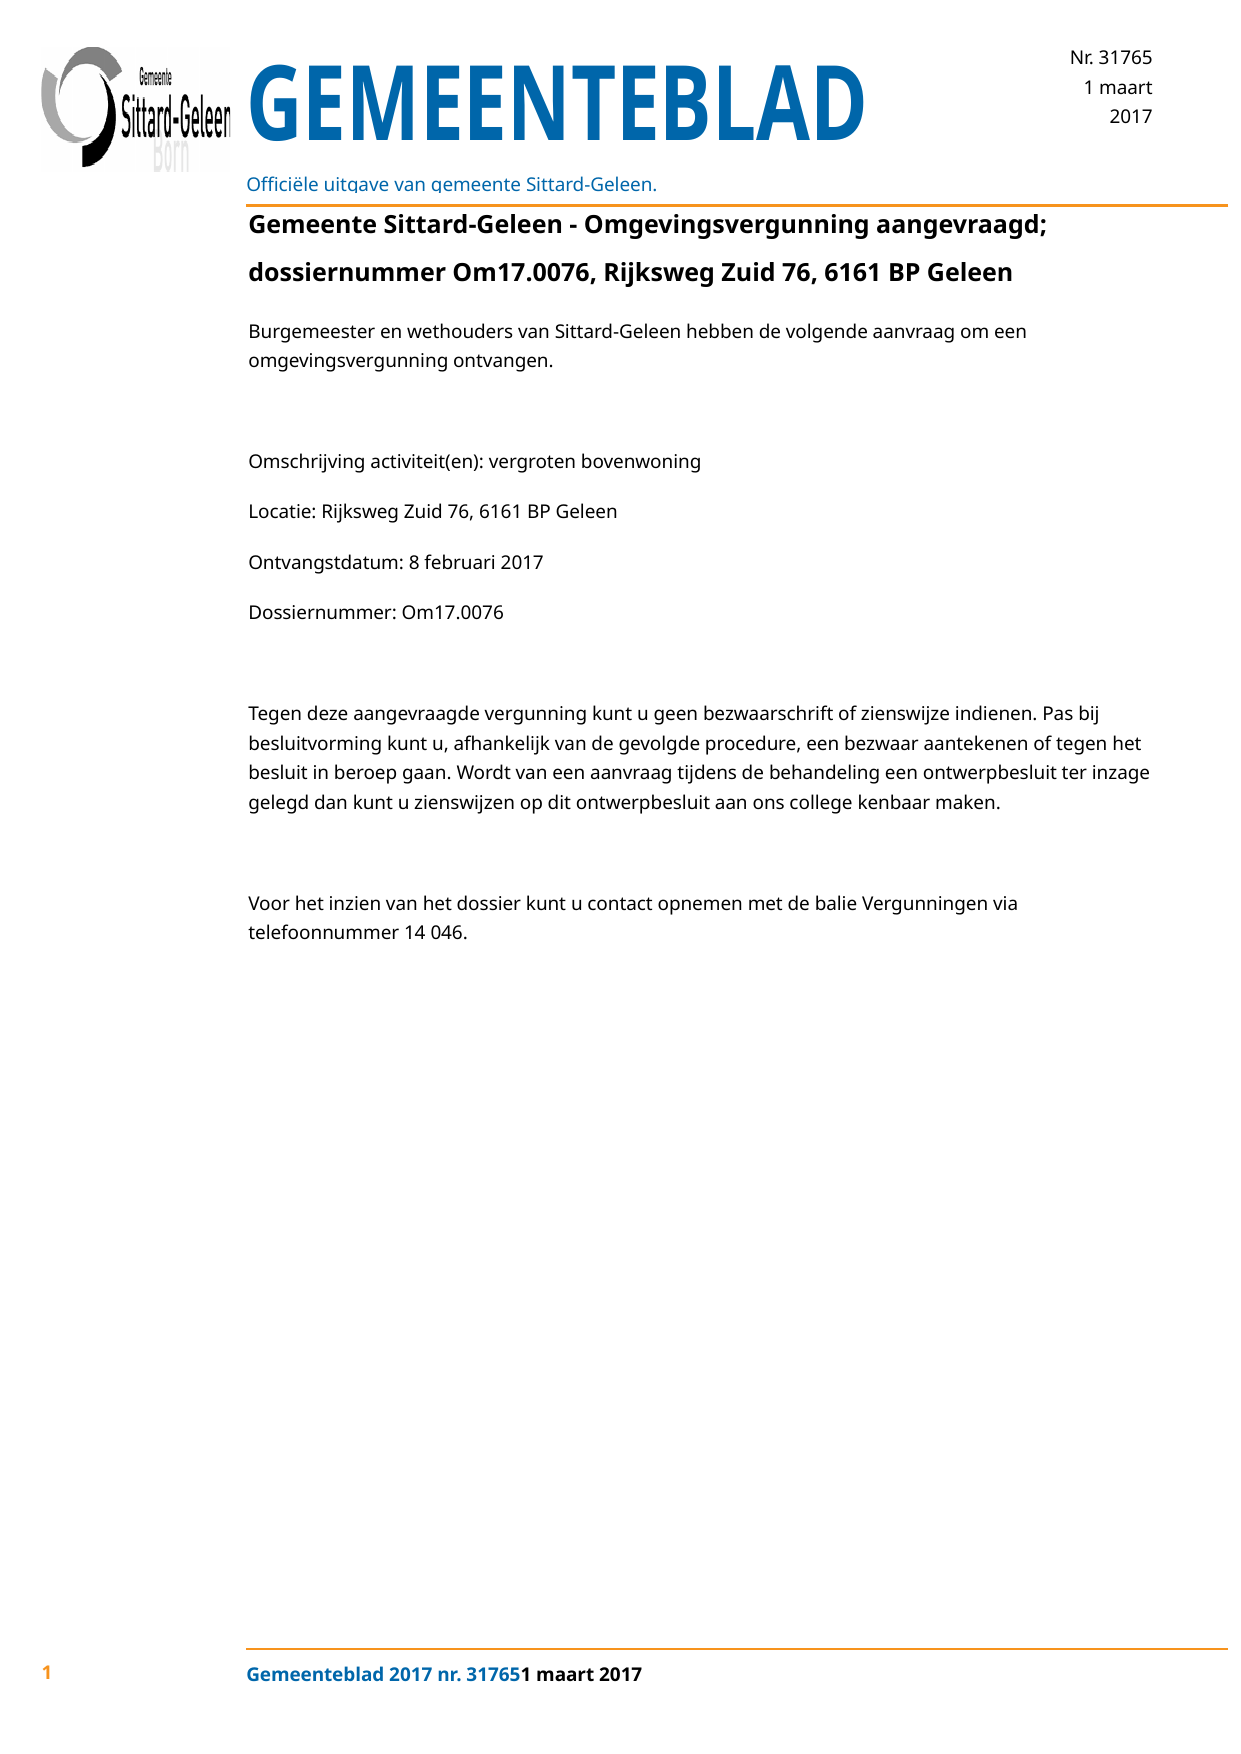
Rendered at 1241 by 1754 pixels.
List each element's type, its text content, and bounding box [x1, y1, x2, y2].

picture [41, 47, 231, 172]
text Gemeente Sittard-Geleen - Omgevingsvergunning aangevraagd; dossiernummer Om17.0076, Rijksweg Zuid 76, 6161 BP Geleen [248, 207, 1152, 288]
text Voor het inzien van het dossier kunt u contact opnemen met de balie Vergunningen via telefoonnummer 14 046. [248, 890, 1152, 945]
text Tegen deze aangevraagde vergunning kunt u geen bezwaarschrift of zienswijze indienen. Pas bij besluitvorming kunt u, afhankelijk van de gevolgde procedure, een bezwaar aantekenen of tegen het besluit in beroep gaan. Wordt van een aanvraag tijdens de behandeling een ontwerpbesluit ter inzage gelegd dan kunt u zienswijzen op dit ontwerpbesluit aan ons college kenbaar maken. [248, 700, 1152, 815]
text Dossiernummer: Om17.0076 [248, 599, 1152, 625]
text Omschrijving activiteit(en): vergroten bovenwoning [248, 448, 1152, 474]
text Locatie: Rijksweg Zuid 76, 6161 BP Geleen [248, 499, 1152, 524]
text Burgemeester en wethouders van Sittard-Geleen hebben de volgende aanvraag om een omgevingsvergunning ontvangen. [248, 318, 1152, 373]
text Ontvangstdatum: 8 februari 2017 [248, 549, 1152, 575]
